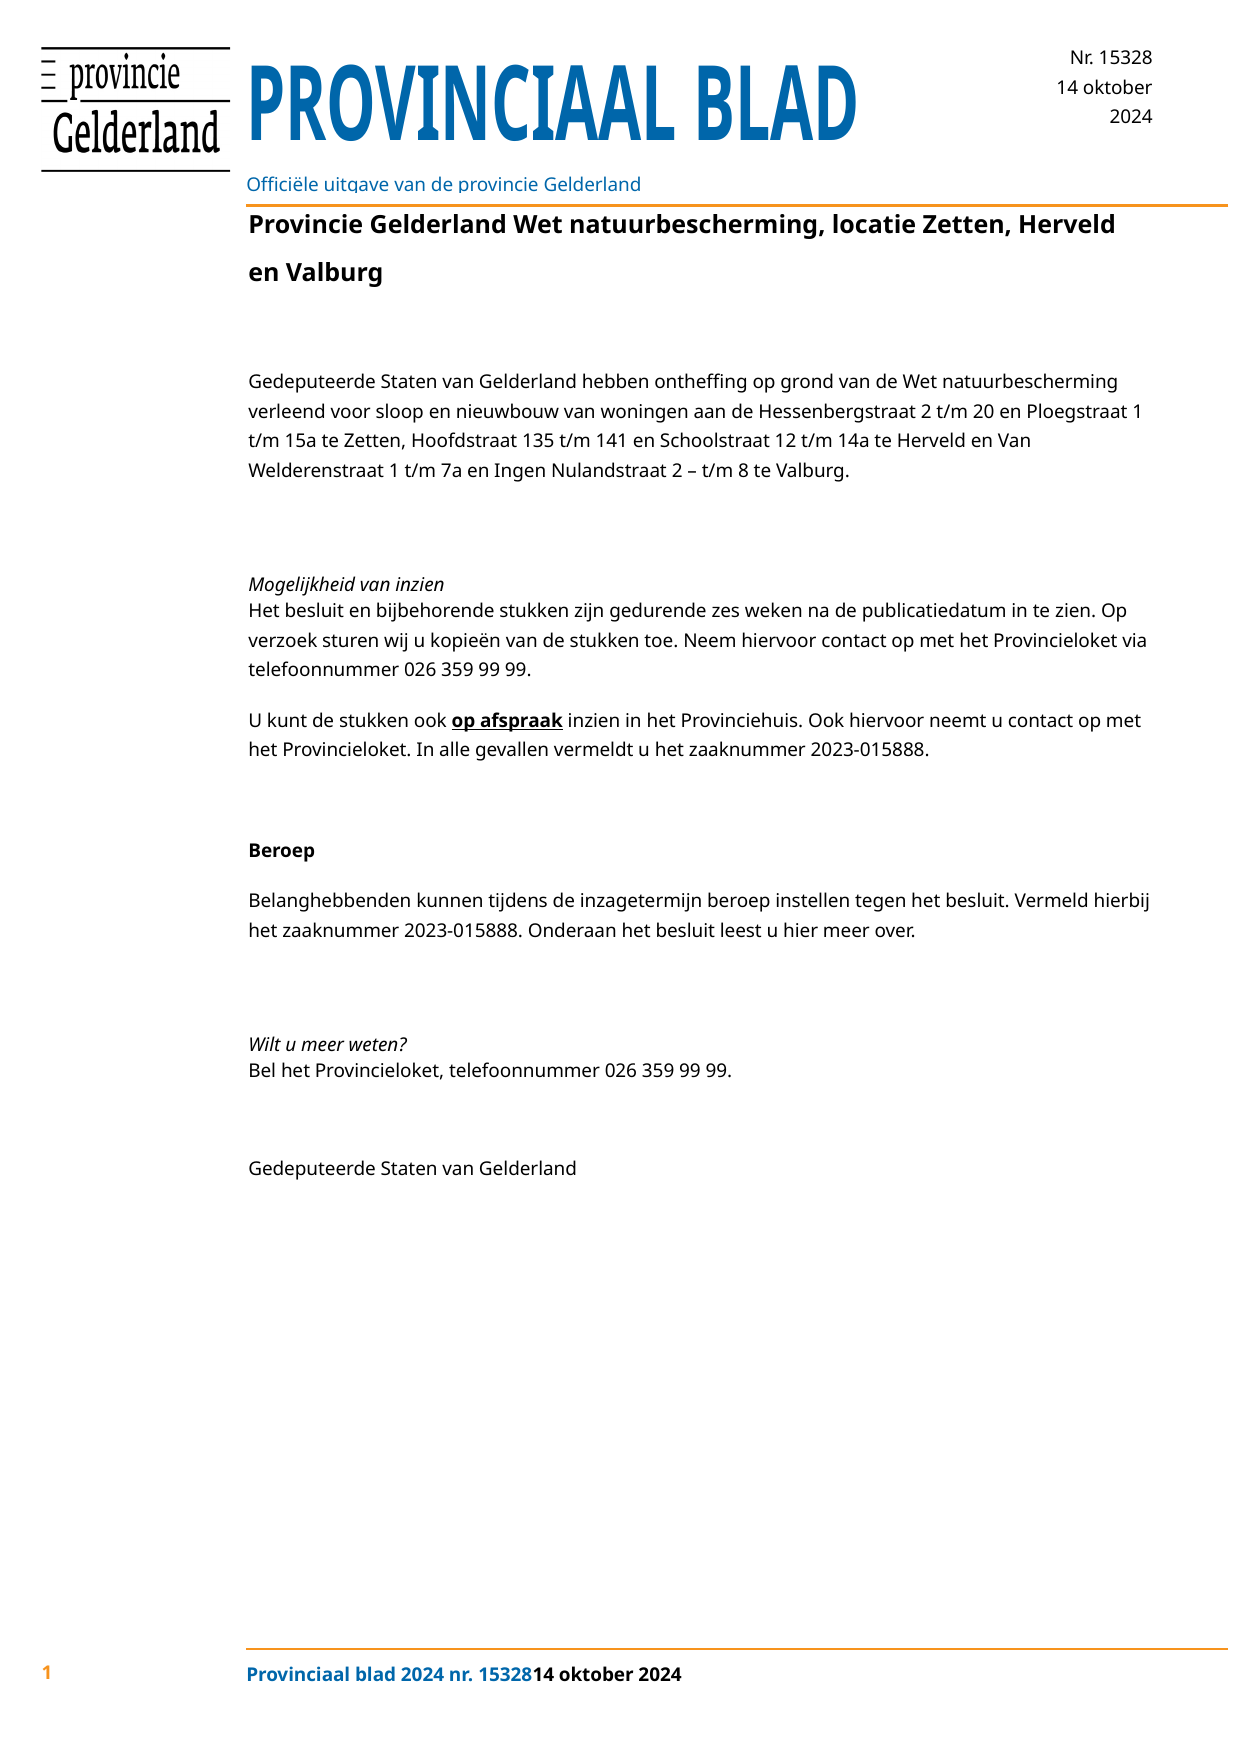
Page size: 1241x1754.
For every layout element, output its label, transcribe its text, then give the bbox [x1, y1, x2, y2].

text Belanghebbenden kunnen tijdens de inzagetermijn beroep instellen tegen het besluit. Vermeld hierbij het zaaknummer 2023-015888. Onderaan het besluit leest u hier meer over. [248, 888, 1152, 943]
text Beroep [248, 837, 1152, 863]
text Gedeputeerde Staten van Gelderland hebben ontheffing op grond van de Wet natuurbescherming verleend voor sloop en nieuwbouw van woningen aan de Hessenbergstraat 2 t/m 20 en Ploegstraat 1 t/m 15a te Zetten, Hoofdstraat 135 t/m 141 en Schoolstraat 12 t/m 14a te Herveld en Van Welderenstraat 1 t/m 7a en Ingen Nulandstraat 2 – t/m 8 te Valburg. [248, 368, 1152, 483]
text Bel het Provincieloket, telefoonnummer 026 359 99 99. [248, 1057, 1152, 1083]
text U kunt de stukken ook op afspraak inzien in het Provinciehuis. Ook hiervoor neemt u contact op met het Provincieloket. In alle gevallen vermeldt u het zaaknummer 2023-015888. [248, 707, 1152, 762]
picture [41, 47, 231, 172]
text Wilt u meer weten? [248, 1032, 1152, 1057]
text Provincie Gelderland Wet natuurbescherming, locatie Zetten, Herveld en Valburg [248, 207, 1152, 288]
text Gedeputeerde Staten van Gelderland [248, 1156, 1152, 1181]
text Mogelijkheid van inzien [248, 571, 1152, 597]
text Het besluit en bijbehorende stukken zijn gedurende zes weken na de publicatiedatum in te zien. Op verzoek sturen wij u kopieën van de stukken toe. Neem hiervoor contact op met het Provincieloket via telefoonnummer 026 359 99 99. [248, 597, 1152, 682]
